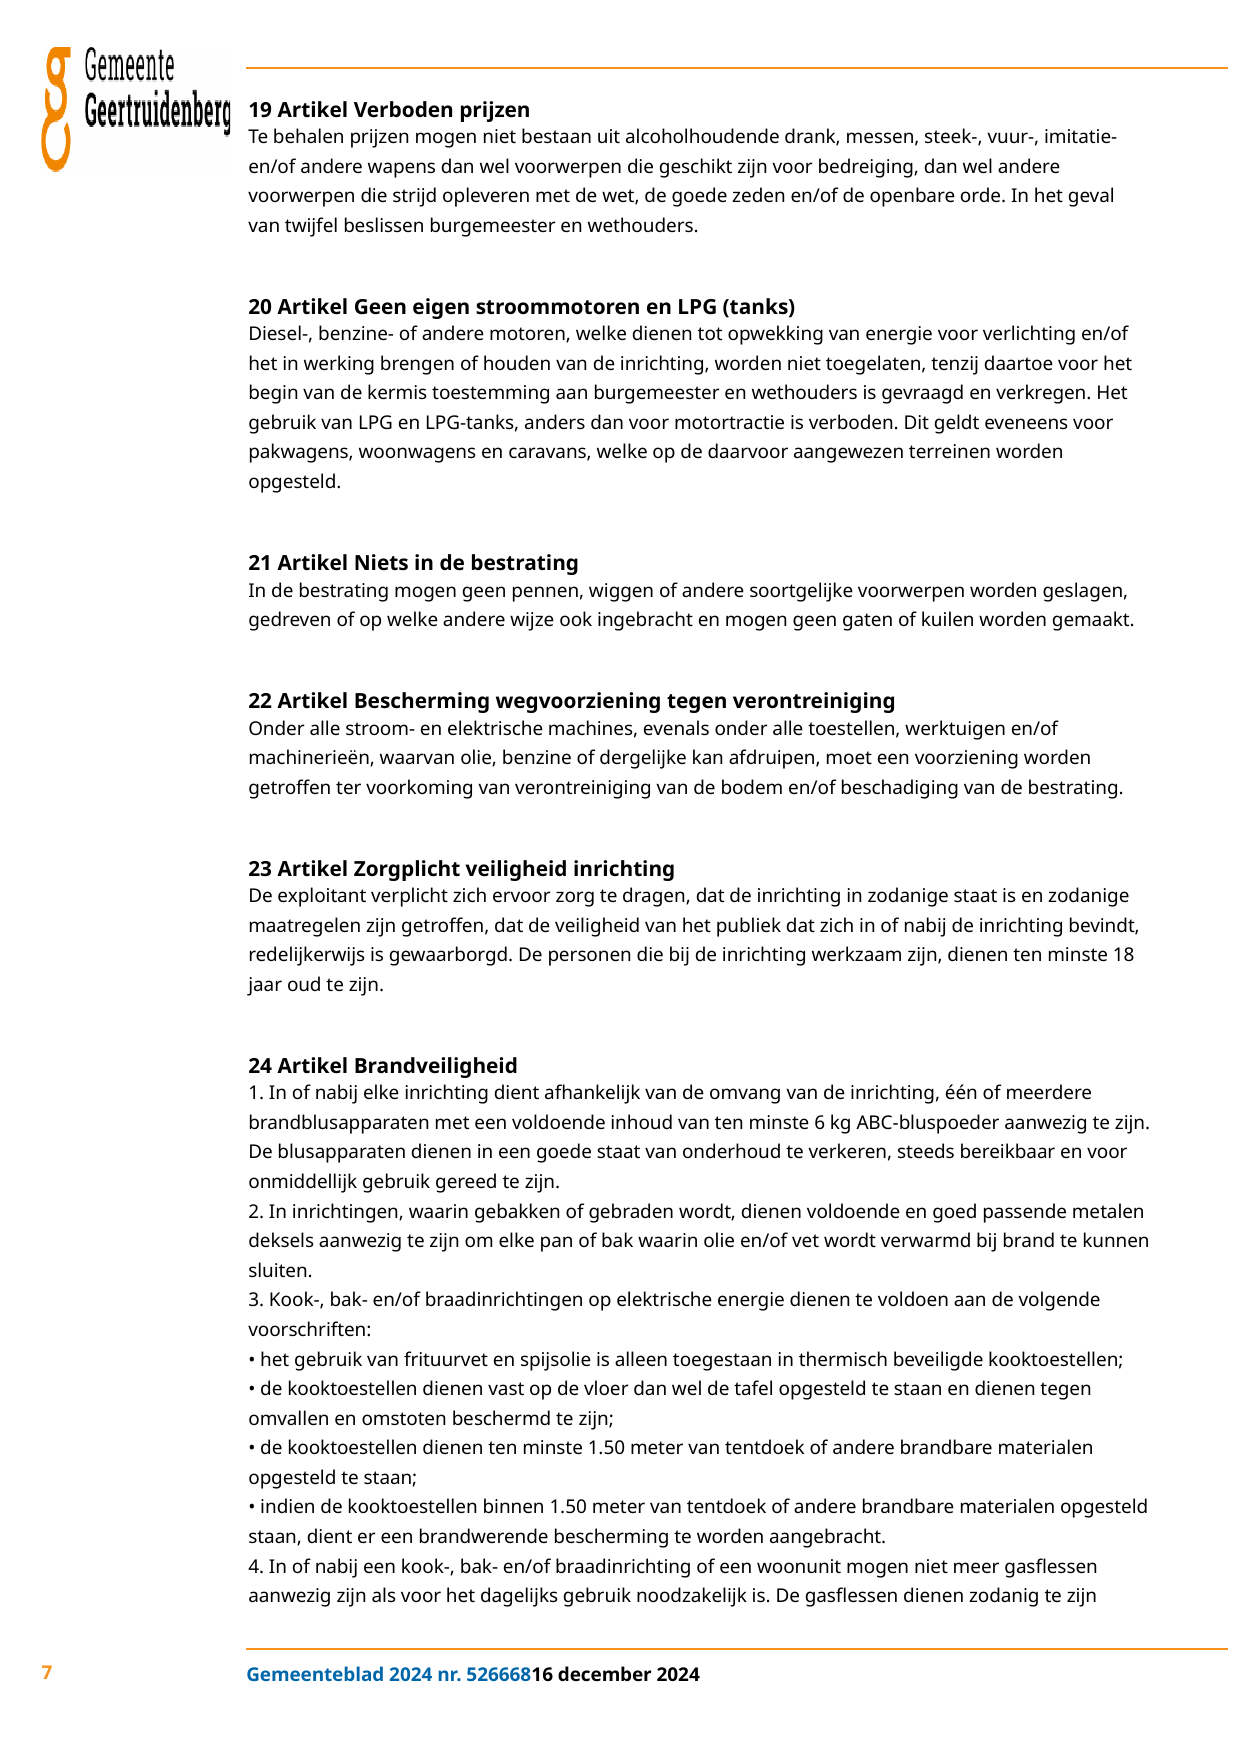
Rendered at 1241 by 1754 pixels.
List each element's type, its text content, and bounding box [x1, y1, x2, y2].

text machinerieën, waarvan olie, benzine of dergelijke kan afdruipen, moet een voorziening worden getroffen ter voorkoming van verontreiniging van de bodem en/of beschadiging van de bestrating. [248, 744, 1152, 800]
text • het gebruik van frituurvet en spijsolie is alleen toegestaan in thermisch beveiligde kooktoestellen; [248, 1346, 1152, 1372]
text 4. In of nabij een kook-, bak- en/of braadinrichting of een woonunit mogen niet meer gasflessen aanwezig zijn als voor het dagelijks gebruik noodzakelijk is. De gasflessen dienen zodanig te zijn [248, 1553, 1152, 1608]
text De exploitant verplicht zich ervoor zorg te dragen, dat de inrichting in zodanige staat is en zodanige maatregelen zijn getroffen, dat de veiligheid van het publiek dat zich in of nabij de inrichting bevindt, redelijkerwijs is gewaarborgd. De personen die bij de inrichting werkzaam zijn, dienen ten minste 18 jaar oud te zijn. [248, 882, 1152, 997]
text 24 Artikel Brandveiligheid [248, 1051, 1152, 1079]
text 1. In of nabij elke inrichting dient afhankelijk van de omvang van de inrichting, één of meerdere brandblusapparaten met een voldoende inhoud van ten minste 6 kg ABC-bluspoeder aanwezig te zijn. De blusapparaten dienen in een goede staat van onderhoud te verkeren, steeds bereikbaar en voor onmiddellijk gebruik gereed te zijn. [248, 1079, 1152, 1194]
text Diesel-, benzine- of andere motoren, welke dienen tot opwekking van energie voor verlichting en/of het in werking brengen of houden van de inrichting, worden niet toegelaten, tenzij daartoe voor het begin van de kermis toestemming aan burgemeester en wethouders is gevraagd en verkregen. Het gebruik van LPG en LPG-tanks, anders dan voor motortractie is verboden. Dit geldt eveneens voor pakwagens, woonwagens en caravans, welke op de daarvoor aangewezen terreinen worden opgesteld. [248, 320, 1152, 494]
text 23 Artikel Zorgplicht veiligheid inrichting [248, 854, 1152, 882]
text 22 Artikel Bescherming wegvoorziening tegen verontreiniging [248, 686, 1152, 715]
picture [41, 47, 231, 172]
text 19 Artikel Verboden prijzen [248, 95, 1152, 123]
text In de bestrating mogen geen pennen, wiggen of andere soortgelijke voorwerpen worden geslagen, gedreven of op welke andere wijze ook ingebracht en mogen geen gaten of kuilen worden gemaakt. [248, 577, 1152, 632]
text 21 Artikel Niets in de bestrating [248, 548, 1152, 577]
text 2. In inrichtingen, waarin gebakken of gebraden wordt, dienen voldoende en goed passende metalen deksels aanwezig te zijn om elke pan of bak waarin olie en/of vet wordt verwarmd bij brand te kunnen sluiten. [248, 1198, 1152, 1283]
text 3. Kook-, bak- en/of braadinrichtingen op elektrische energie dienen te voldoen aan de volgende voorschriften: [248, 1287, 1152, 1342]
text • de kooktoestellen dienen ten minste 1.50 meter van tentdoek of andere brandbare materialen opgesteld te staan; [248, 1434, 1152, 1490]
text • indien de kooktoestellen binnen 1.50 meter van tentdoek of andere brandbare materialen opgesteld staan, dient er een brandwerende bescherming te worden aangebracht. [248, 1494, 1152, 1549]
text • de kooktoestellen dienen vast op de vloer dan wel de tafel opgesteld te staan en dienen tegen omvallen en omstoten beschermd te zijn; [248, 1375, 1152, 1431]
text Te behalen prijzen mogen niet bestaan uit alcoholhoudende drank, messen, steek-, vuur-, imitatie- en/of andere wapens dan wel voorwerpen die geschikt zijn voor bedreiging, dan wel andere voorwerpen die strijd opleveren met de wet, de goede zeden en/of de openbare orde. In het geval van twijfel beslissen burgemeester en wethouders. [248, 123, 1152, 238]
text 20 Artikel Geen eigen stroommotoren en LPG (tanks) [248, 292, 1152, 320]
text Onder alle stroom- en elektrische machines, evenals onder alle toestellen, werktuigen en/of [248, 715, 1152, 741]
